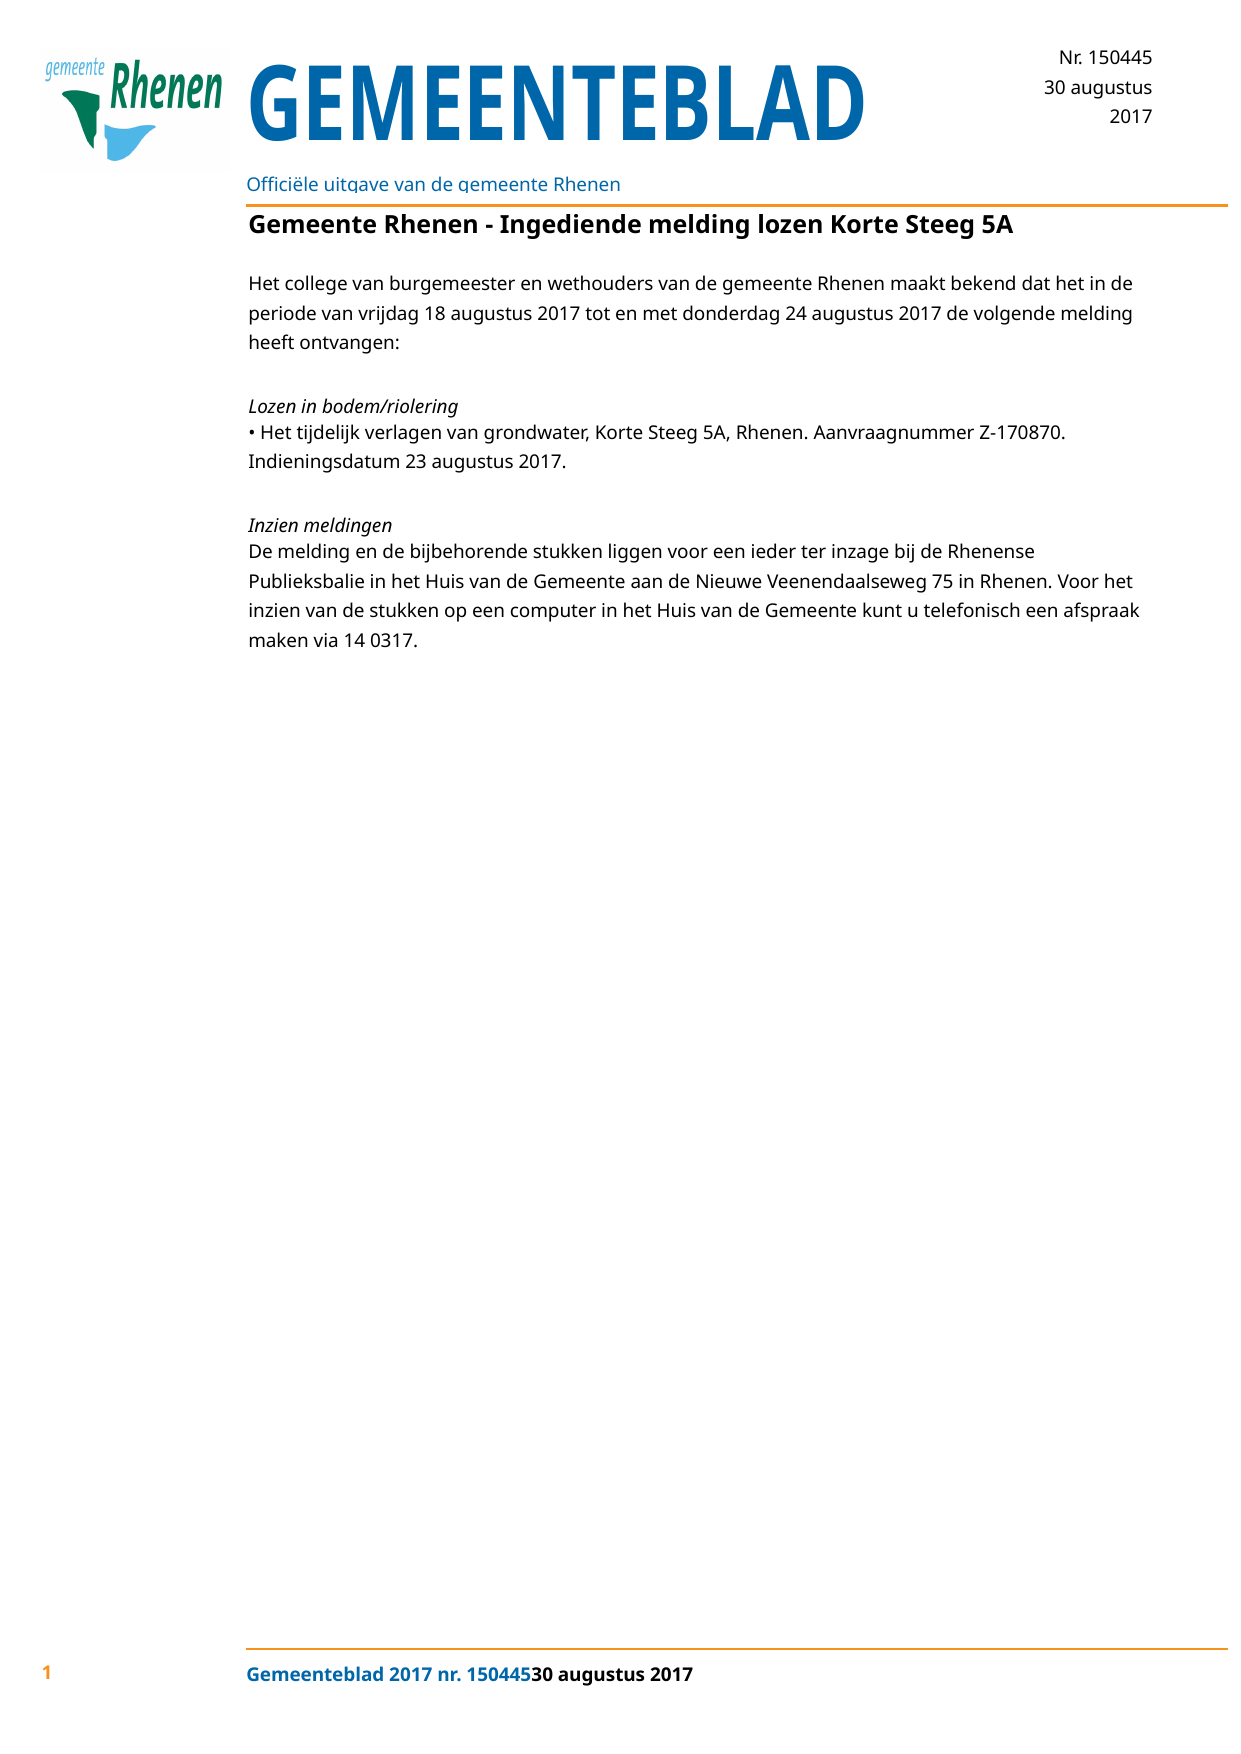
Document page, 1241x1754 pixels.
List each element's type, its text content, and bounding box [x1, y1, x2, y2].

text Het college van burgemeester en wethouders van de gemeente Rhenen maakt bekend dat het in de periode van vrijdag 18 augustus 2017 tot en met donderdag 24 augustus 2017 de volgende melding heeft ontvangen: [248, 270, 1152, 355]
text Gemeente Rhenen - Ingediende melding lozen Korte Steeg 5A [248, 207, 1152, 241]
text • Het tijdelijk verlagen van grondwater, Korte Steeg 5A, Rhenen. Aanvraagnummer Z-170870. Indieningsdatum 23 augustus 2017. [248, 419, 1152, 474]
text Inzien meldingen [248, 513, 1152, 538]
text Lozen in bodem/riolering [248, 393, 1152, 419]
picture [41, 47, 231, 172]
text De melding en de bijbehorende stukken liggen voor een ieder ter inzage bij de Rhenense Publieksbalie in het Huis van de Gemeente aan de Nieuwe Veenendaalseweg 75 in Rhenen. Voor het inzien van de stukken op een computer in het Huis van de Gemeente kunt u telefonisch een afspraak maken via 14 0317. [248, 538, 1152, 653]
